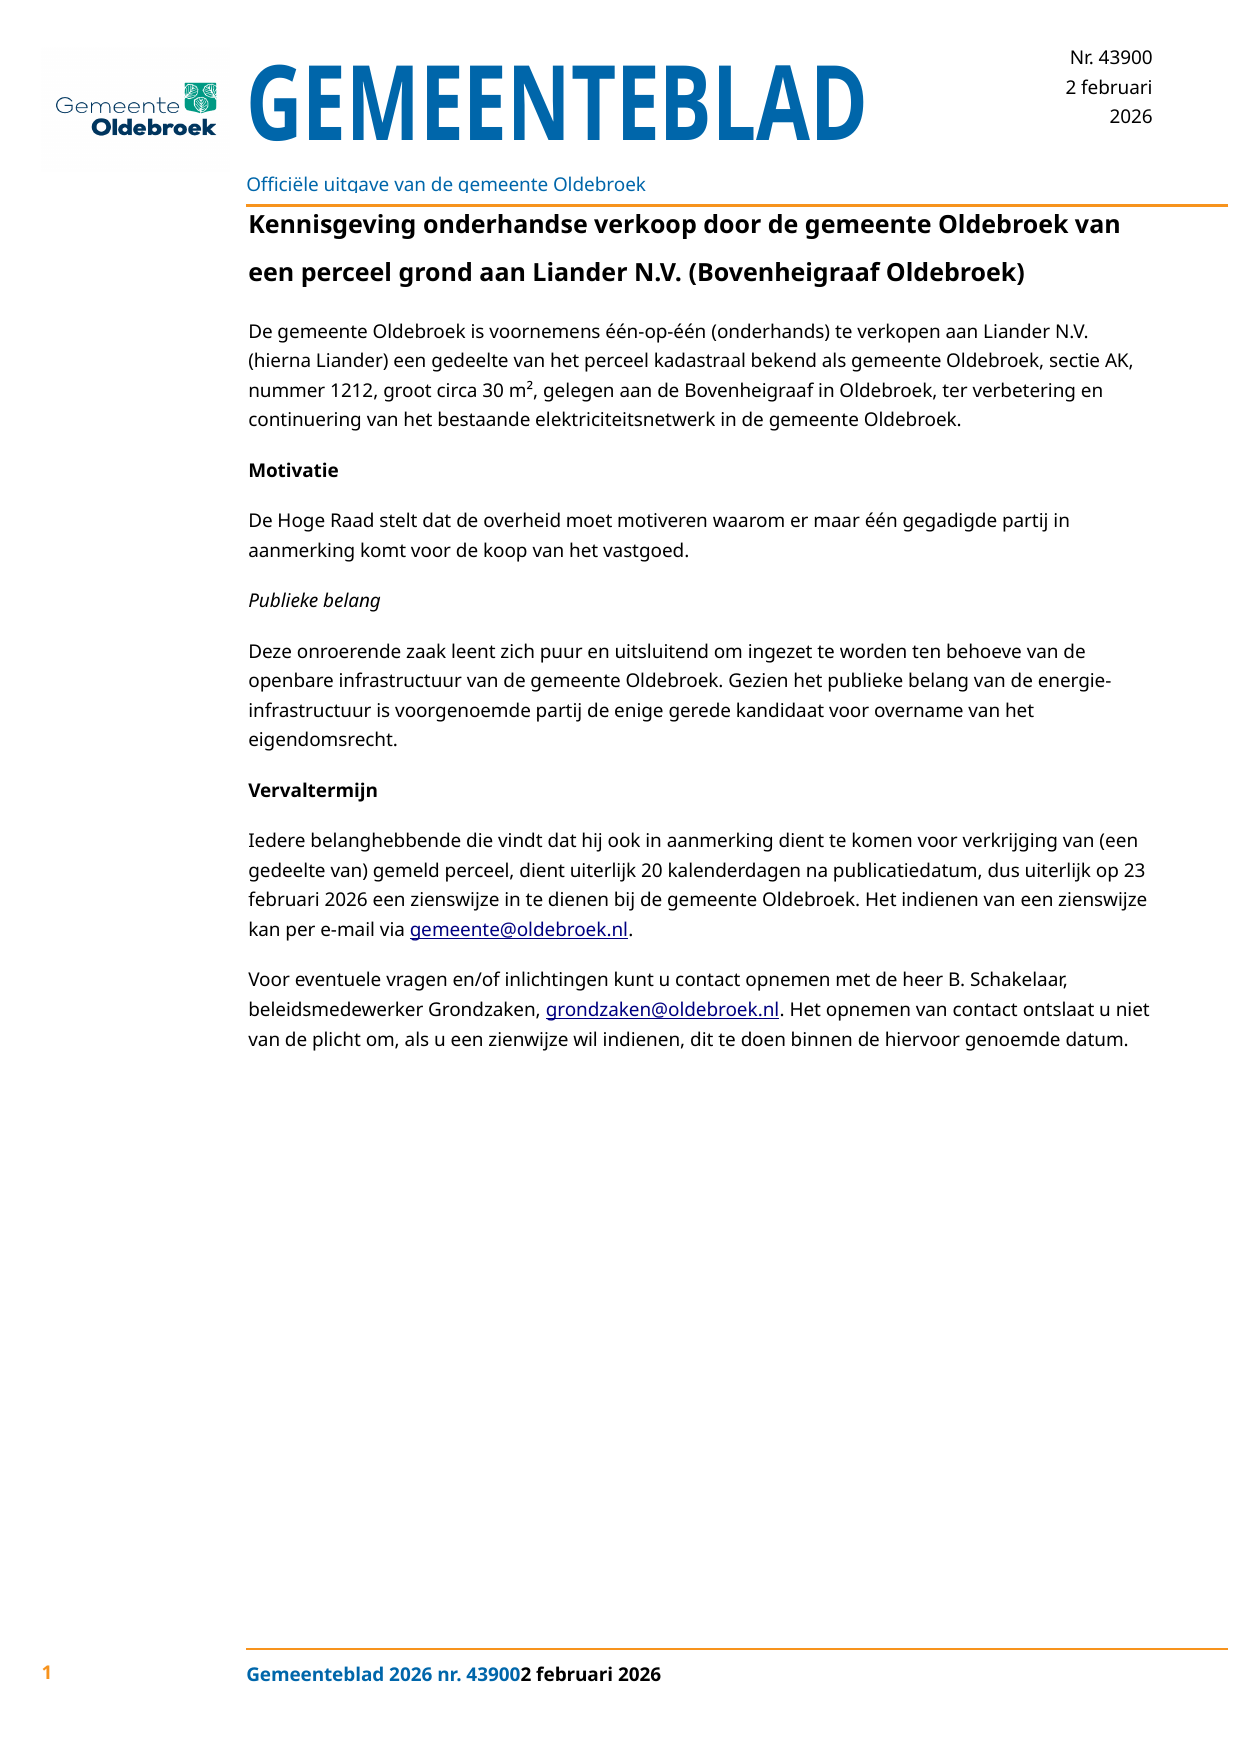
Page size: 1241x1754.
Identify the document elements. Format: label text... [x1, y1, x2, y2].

text De Hoge Raad stelt dat de overheid moet motiveren waarom er maar één gegadigde partij in aanmerking komt voor de koop van het vastgoed. [248, 507, 1152, 563]
text Vervaltermijn [248, 777, 1152, 803]
text Publieke belang [248, 587, 1152, 613]
text Kennisgeving onderhandse verkoop door de gemeente Oldebroek van een perceel grond aan Liander N.V. (Bovenheigraaf Oldebroek) [248, 207, 1152, 288]
text Iedere belanghebbende die vindt dat hij ook in aanmerking dient te komen voor verkrijging van (een gedeelte van) gemeld perceel, dient uiterlijk 20 kalenderdagen na publicatiedatum, dus uiterlijk op 23 februari 2026 een zienswijze in te dienen bij de gemeente Oldebroek. Het indienen van een zienswijze kan per e-mail via gemeente@oldebroek.nl. [248, 827, 1152, 942]
picture [41, 47, 231, 172]
text Deze onroerende zaak leent zich puur en uitsluitend om ingezet te worden ten behoeve van de openbare infrastructuur van de gemeente Oldebroek. Gezien het publieke belang van de energie- infrastructuur is voorgenoemde partij de enige gerede kandidaat voor overname van het eigendomsrecht. [248, 638, 1152, 752]
text De gemeente Oldebroek is voornemens één-op-één (onderhands) te verkopen aan Liander N.V. (hierna Liander) een gedeelte van het perceel kadastraal bekend als gemeente Oldebroek, sectie AK, nummer 1212, groot circa 30 m², gelegen aan de Bovenheigraaf in Oldebroek, ter verbetering en continuering van het bestaande elektriciteitsnetwerk in de gemeente Oldebroek. [248, 318, 1152, 432]
text Voor eventuele vragen en/of inlichtingen kunt u contact opnemen met de heer B. Schakelaar, beleidsmedewerker Grondzaken, grondzaken@oldebroek.nl. Het opnemen van contact ontslaat u niet van de plicht om, als u een zienwijze wil indienen, dit te doen binnen de hiervoor genoemde datum. [248, 967, 1152, 1052]
text Motivatie [248, 457, 1152, 483]
